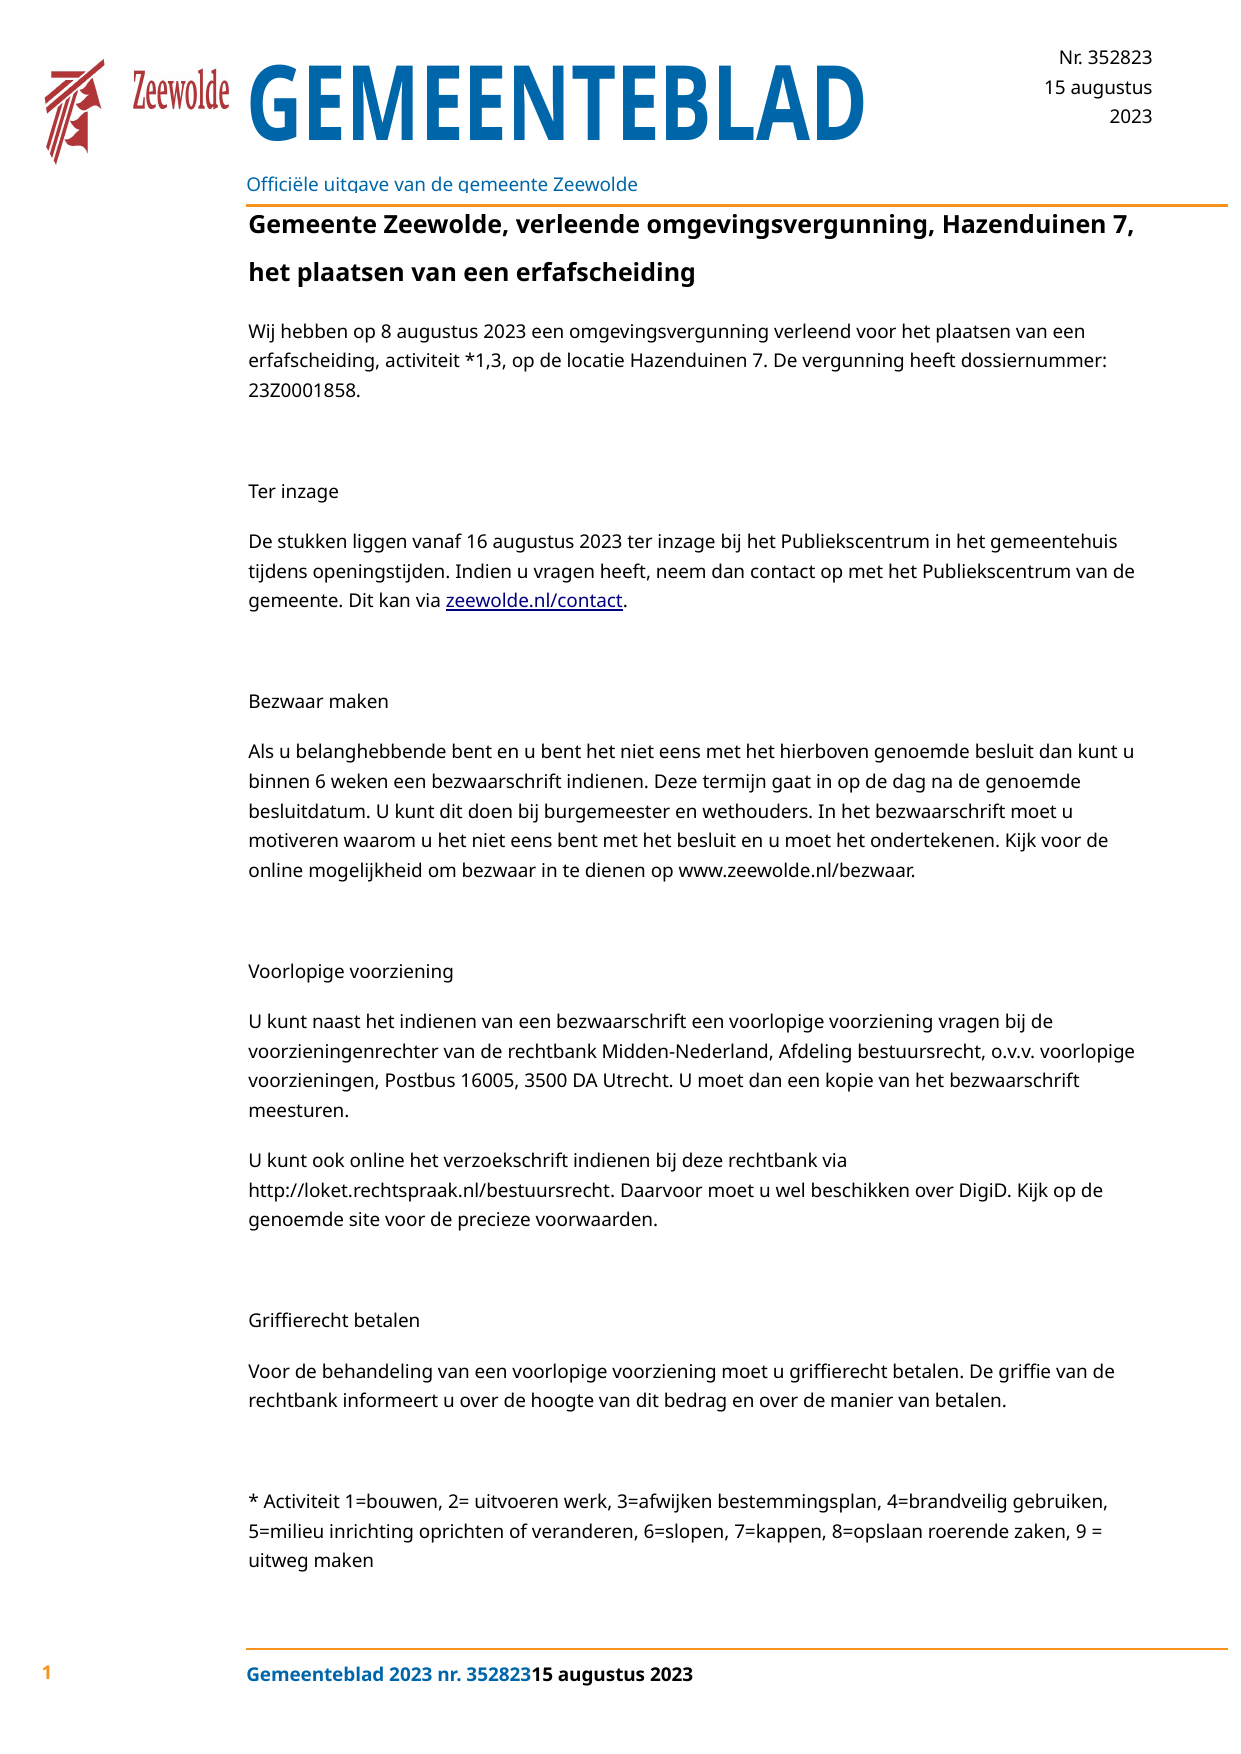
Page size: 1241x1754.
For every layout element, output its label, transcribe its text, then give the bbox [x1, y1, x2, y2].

text Griffierecht betalen [248, 1307, 1152, 1333]
text U kunt ook online het verzoekschrift indienen bij deze rechtbank via http://loket.rechtspraak.nl/bestuursrecht. Daarvoor moet u wel beschikken over DigiD. Kijk op de genoemde site voor de precieze voorwaarden. [248, 1147, 1152, 1232]
text Gemeente Zeewolde, verleende omgevingsvergunning, Hazenduinen 7, het plaatsen van een erfafscheiding [248, 207, 1152, 288]
text Bezwaar maken [248, 688, 1152, 714]
text Voor de behandeling van een voorlopige voorziening moet u griffierecht betalen. De griffie van de rechtbank informeert u over de hoogte van dit bedrag en over de manier van betalen. [248, 1358, 1152, 1413]
picture [41, 47, 231, 172]
text Wij hebben op 8 augustus 2023 een omgevingsvergunning verleend voor het plaatsen van een erfafscheiding, activiteit *1,3, op de locatie Hazenduinen 7. De vergunning heeft dossiernummer: 23Z0001858. [248, 318, 1152, 403]
text De stukken liggen vanaf 16 augustus 2023 ter inzage bij het Publiekscentrum in het gemeentehuis tijdens openingstijden. Indien u vragen heeft, neem dan contact op met het Publiekscentrum van de gemeente. Dit kan via zeewolde.nl/contact. [248, 528, 1152, 613]
text * Activiteit 1=bouwen, 2= uitvoeren werk, 3=afwijken bestemmingsplan, 4=brandveilig gebruiken, 5=milieu inrichting oprichten of veranderen, 6=slopen, 7=kappen, 8=opslaan roerende zaken, 9 = uitweg maken [248, 1488, 1152, 1573]
text Ter inzage [248, 478, 1152, 504]
text Voorlopige voorziening [248, 958, 1152, 984]
text U kunt naast het indienen van een bezwaarschrift een voorlopige voorziening vragen bij de voorzieningenrechter van de rechtbank Midden-Nederland, Afdeling bestuursrecht, o.v.v. voorlopige voorzieningen, Postbus 16005, 3500 DA Utrecht. U moet dan een kopie van het bezwaarschrift meesturen. [248, 1008, 1152, 1123]
text Als u belanghebbende bent en u bent het niet eens met het hierboven genoemde besluit dan kunt u binnen 6 weken een bezwaarschrift indienen. Deze termijn gaat in op de dag na de genoemde besluitdatum. U kunt dit doen bij burgemeester en wethouders. In het bezwaarschrift moet u motiveren waarom u het niet eens bent met het besluit en u moet het ondertekenen. Kijk voor de online mogelijkheid om bezwaar in te dienen op www.zeewolde.nl/bezwaar. [248, 739, 1152, 883]
